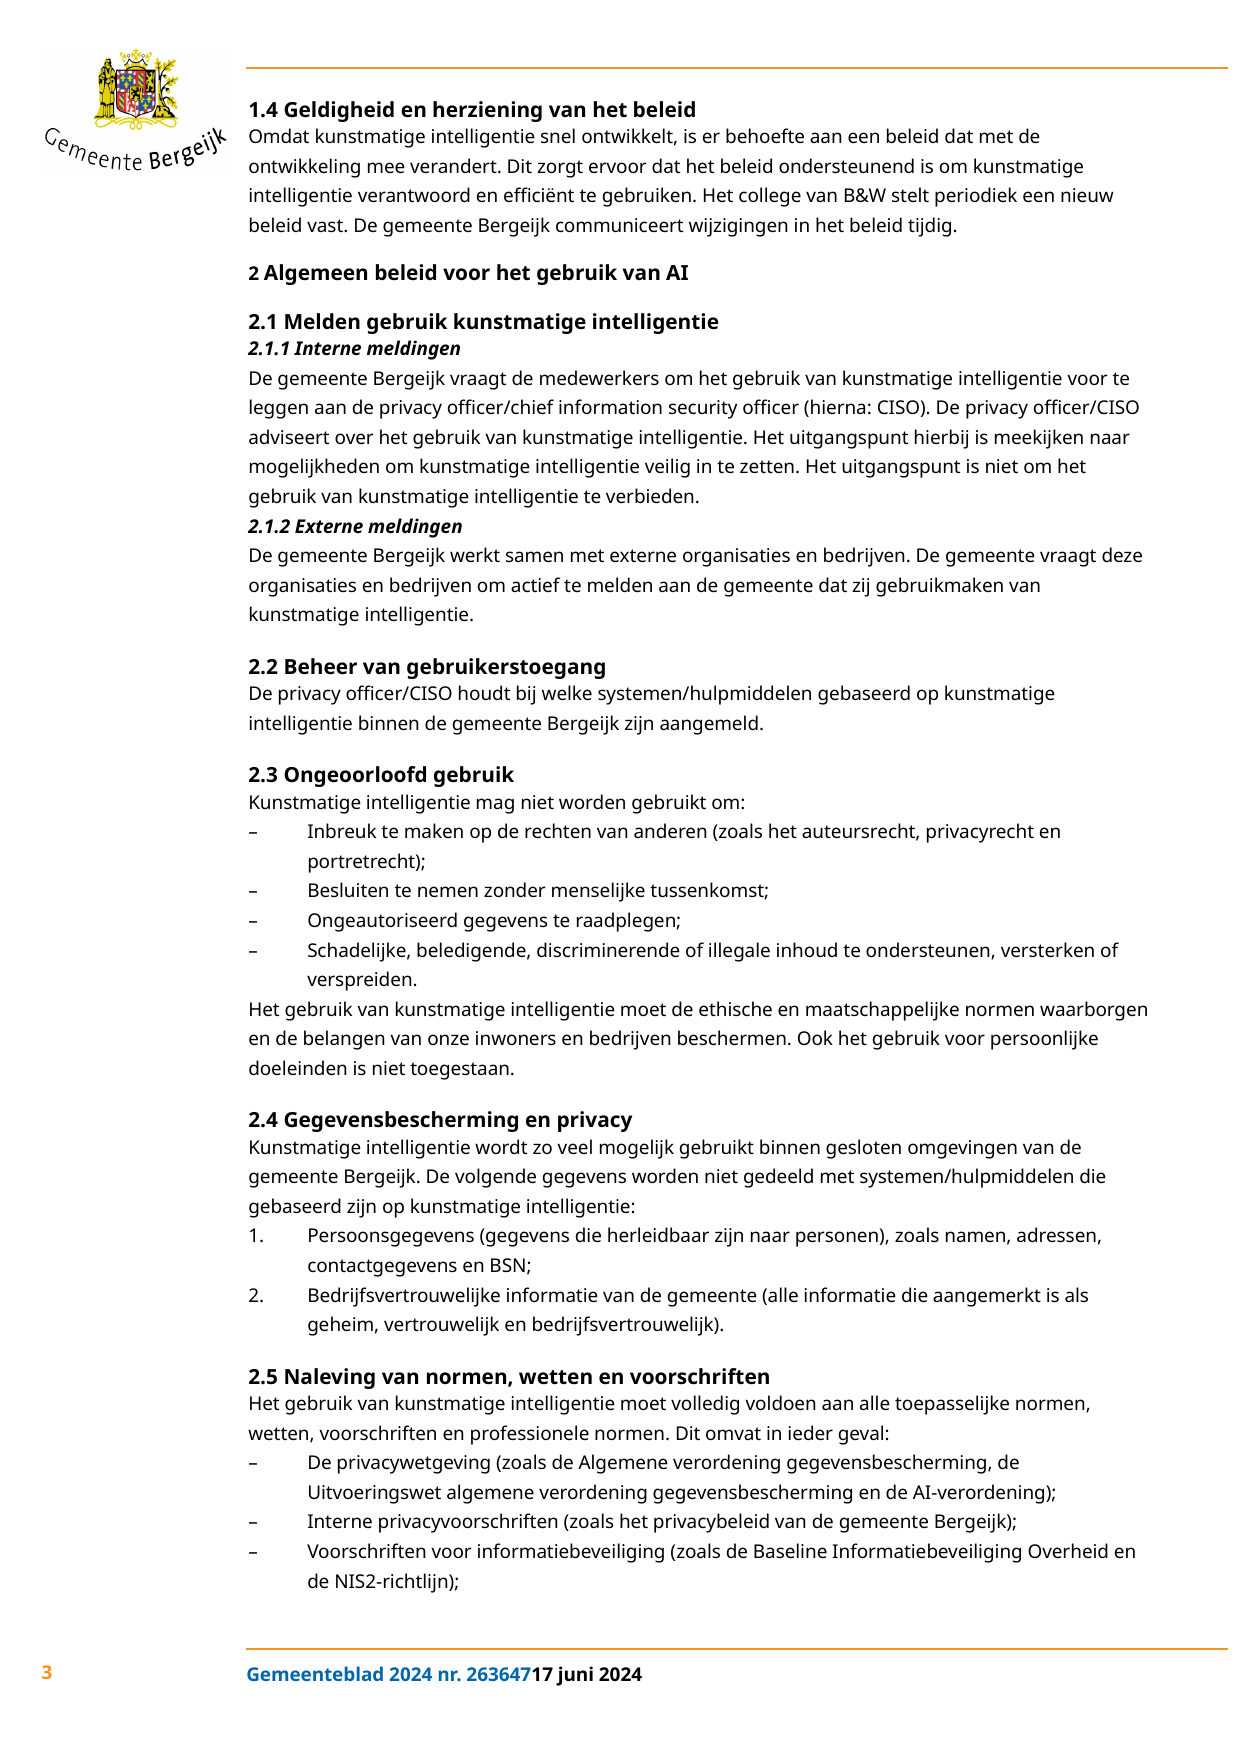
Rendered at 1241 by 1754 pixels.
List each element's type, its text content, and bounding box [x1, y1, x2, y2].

text 2.3 Ongeoorloofd gebruik [248, 760, 1152, 789]
list Ongeautoriseerd gegevens te raadplegen; [248, 907, 1152, 933]
text De gemeente Bergeijk werkt samen met externe organisaties en bedrijven. De gemeente vraagt deze organisaties en bedrijven om actief te melden aan de gemeente dat zij gebruikmaken van kunstmatige intelligentie. [248, 542, 1152, 627]
picture [41, 47, 231, 172]
list Interne privacyvoorschriften (zoals het privacybeleid van de gemeente Bergeijk); [248, 1509, 1152, 1534]
text De privacy officer/CISO houdt bij welke systemen/hulpmiddelen gebaseerd op kunstmatige intelligentie binnen de gemeente Bergeijk zijn aangemeld. [248, 680, 1152, 736]
text 2.2 Beheer van gebruikerstoegang [248, 652, 1152, 680]
text De gemeente Bergeijk vraagt de medewerkers om het gebruik van kunstmatige intelligentie voor te leggen aan de privacy officer/chief information security officer (hierna: CISO). De privacy officer/CISO adviseert over het gebruik van kunstmatige intelligentie. Het uitgangspunt hierbij is meekijken naar mogelijkheden om kunstmatige intelligentie veilig in te zetten. Het uitgangspunt is niet om het gebruik van kunstmatige intelligentie te verbieden. [248, 365, 1152, 509]
list Schadelijke, beledigende, discriminerende of illegale inhoud te ondersteunen, versterken of verspreiden. [248, 937, 1152, 992]
text 2.1.1 Interne meldingen [248, 335, 1152, 361]
text 2.5 Naleving van normen, wetten en voorschriften [248, 1362, 1152, 1390]
text Omdat kunstmatige intelligentie snel ontwikkelt, is er behoefte aan een beleid dat met de ontwikkeling mee verandert. Dit zorgt ervoor dat het beleid ondersteunend is om kunstmatige intelligentie verantwoord en efficiënt te gebruiken. Het college van B&W stelt periodiek een nieuw beleid vast. De gemeente Bergeijk communiceert wijzigingen in het beleid tijdig. [248, 123, 1152, 238]
text 2 Algemeen beleid voor het gebruik van AI [248, 258, 1152, 286]
text Het gebruik van kunstmatige intelligentie moet volledig voldoen aan alle toepasselijke normen, wetten, voorschriften en professionele normen. Dit omvat in ieder geval: [248, 1390, 1152, 1446]
text Het gebruik van kunstmatige intelligentie moet de ethische en maatschappelijke normen waarborgen en de belangen van onze inwoners en bedrijven beschermen. Ook het gebruik voor persoonlijke doeleinden is niet toegestaan. [248, 996, 1152, 1081]
list Persoonsgegevens (gegevens die herleidbaar zijn naar personen), zoals namen, adressen, contactgegevens en BSN; [248, 1223, 1152, 1278]
list Bedrijfsvertrouwelijke informatie van de gemeente (alle informatie die aangemerkt is als geheim, vertrouwelijk en bedrijfsvertrouwelijk). [248, 1282, 1152, 1337]
text 2.1.2 Externe meldingen [248, 513, 1152, 538]
list De privacywetgeving (zoals de Algemene verordening gegevensbescherming, de Uitvoeringswet algemene verordening gegevensbescherming en de AI-verordening); [248, 1449, 1152, 1505]
text 1.4 Geldigheid en herziening van het beleid [248, 95, 1152, 123]
text Kunstmatige intelligentie wordt zo veel mogelijk gebruikt binnen gesloten omgevingen van de gemeente Bergeijk. De volgende gegevens worden niet gedeeld met systemen/hulpmiddelen die gebaseerd zijn op kunstmatige intelligentie: [248, 1134, 1152, 1219]
text 2.1 Melden gebruik kunstmatige intelligentie [248, 307, 1152, 335]
list Voorschriften voor informatiebeveiliging (zoals de Baseline Informatiebeveiliging Overheid en de NIS2-richtlijn); [248, 1538, 1152, 1593]
list Inbreuk te maken op de rechten van anderen (zoals het auteursrecht, privacyrecht en portretrecht); [248, 818, 1152, 874]
list Besluiten te nemen zonder menselijke tussenkomst; [248, 878, 1152, 903]
text Kunstmatige intelligentie mag niet worden gebruikt om: [248, 789, 1152, 814]
text 2.4 Gegevensbescherming en privacy [248, 1106, 1152, 1134]
